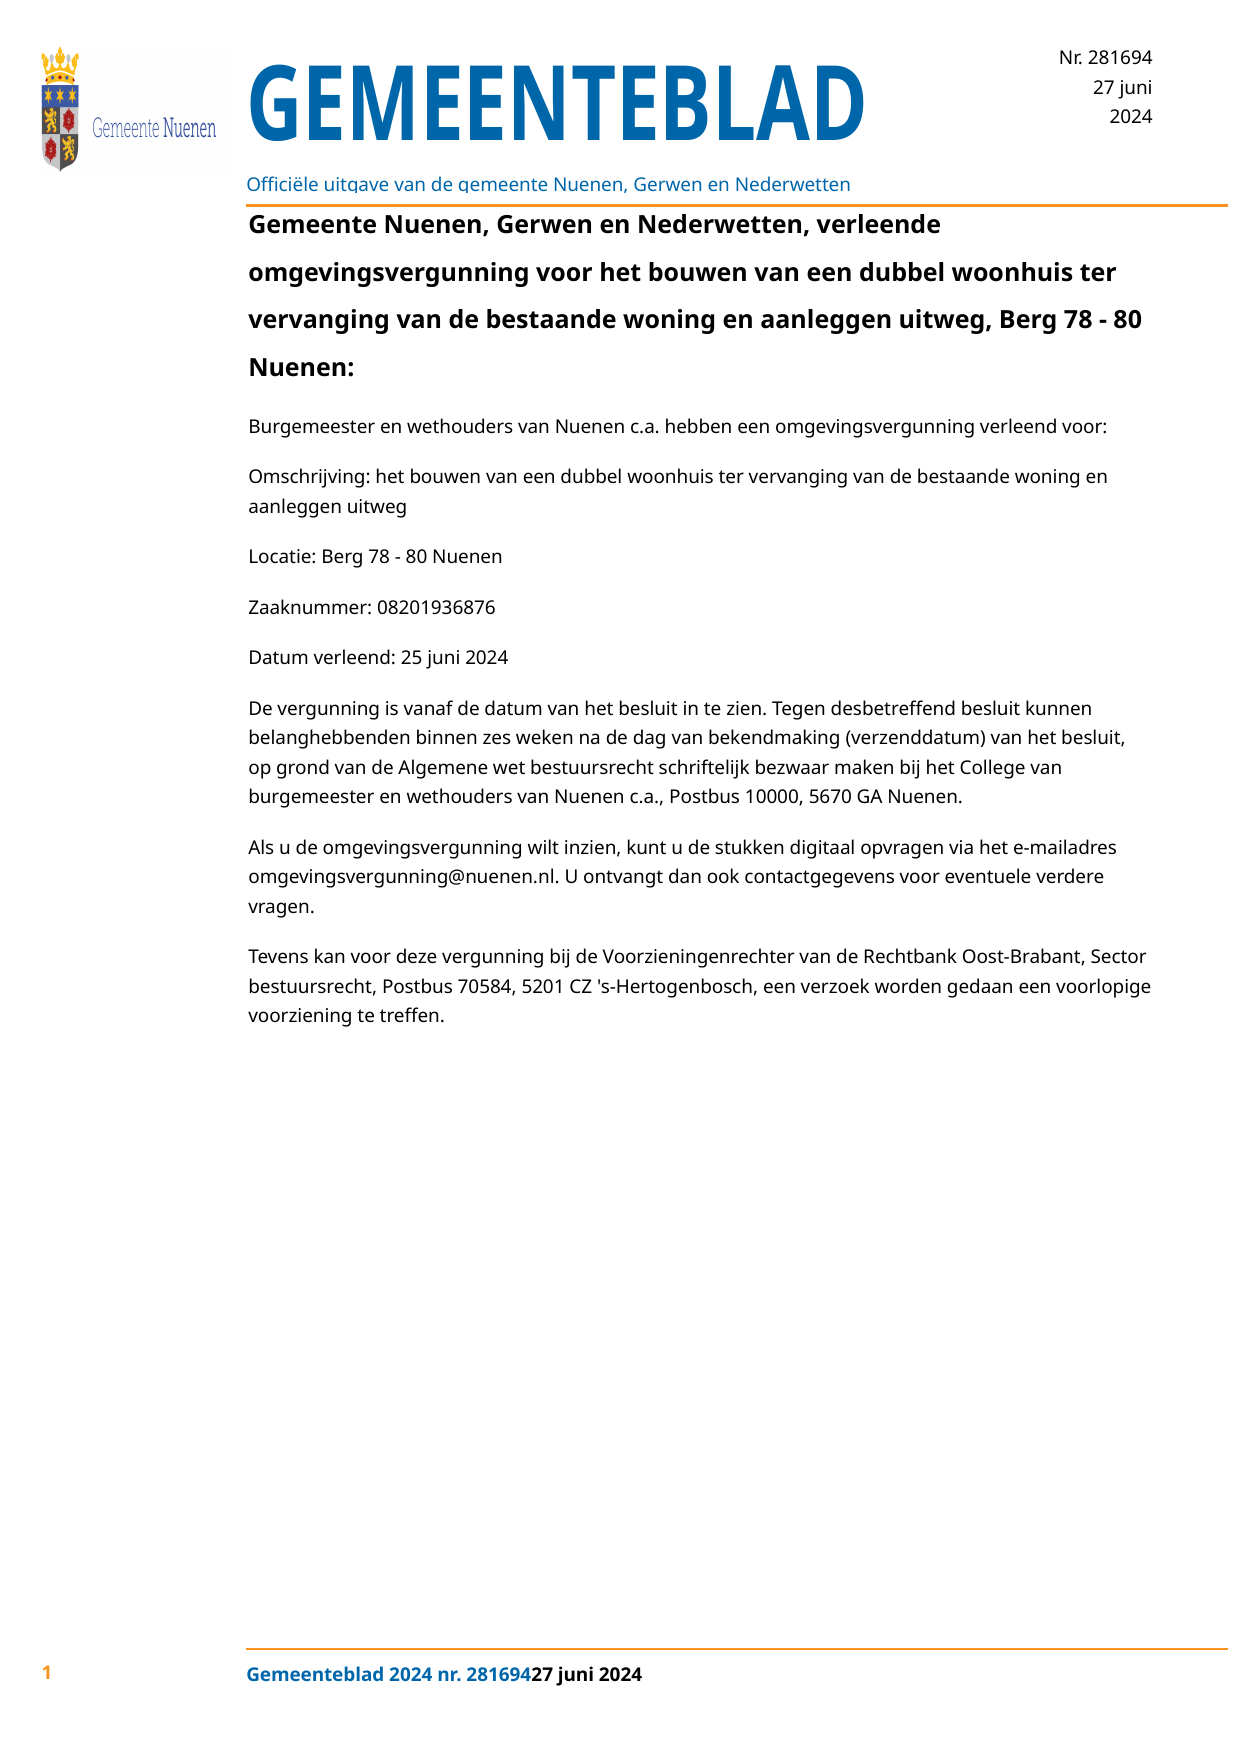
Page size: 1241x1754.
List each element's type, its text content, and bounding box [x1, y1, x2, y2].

text Zaaknummer: 08201936876 [248, 594, 1152, 620]
text Tevens kan voor deze vergunning bij de Voorzieningenrechter van de Rechtbank Oost-Brabant, Sector bestuursrecht, Postbus 70584, 5201 CZ 's-Hertogenbosch, een verzoek worden gedaan een voorlopige voorziening te treffen. [248, 943, 1152, 1028]
text De vergunning is vanaf de datum van het besluit in te zien. Tegen desbetreffend besluit kunnen belanghebbenden binnen zes weken na de dag van bekendmaking (verzenddatum) van het besluit, op grond van de Algemene wet bestuursrecht schriftelijk bezwaar maken bij het College van burgemeester en wethouders van Nuenen c.a., Postbus 10000, 5670 GA Nuenen. [248, 695, 1152, 809]
text Omschrijving: het bouwen van een dubbel woonhuis ter vervanging van de bestaande woning en aanleggen uitweg [248, 463, 1152, 519]
text Datum verleend: 25 juni 2024 [248, 644, 1152, 670]
text Gemeente Nuenen, Gerwen en Nederwetten, verleende omgevingsvergunning voor het bouwen van een dubbel woonhuis ter vervanging van de bestaande woning en aanleggen uitweg, Berg 78 - 80 Nuenen: [248, 207, 1152, 384]
text Locatie: Berg 78 - 80 Nuenen [248, 543, 1152, 569]
picture [41, 47, 231, 172]
text Burgemeester en wethouders van Nuenen c.a. hebben een omgevingsvergunning verleend voor: [248, 413, 1152, 439]
text Als u de omgevingsvergunning wilt inzien, kunt u de stukken digitaal opvragen via het e-mailadres omgevingsvergunning@nuenen.nl. U ontvangt dan ook contactgegevens voor eventuele verdere vragen. [248, 834, 1152, 919]
